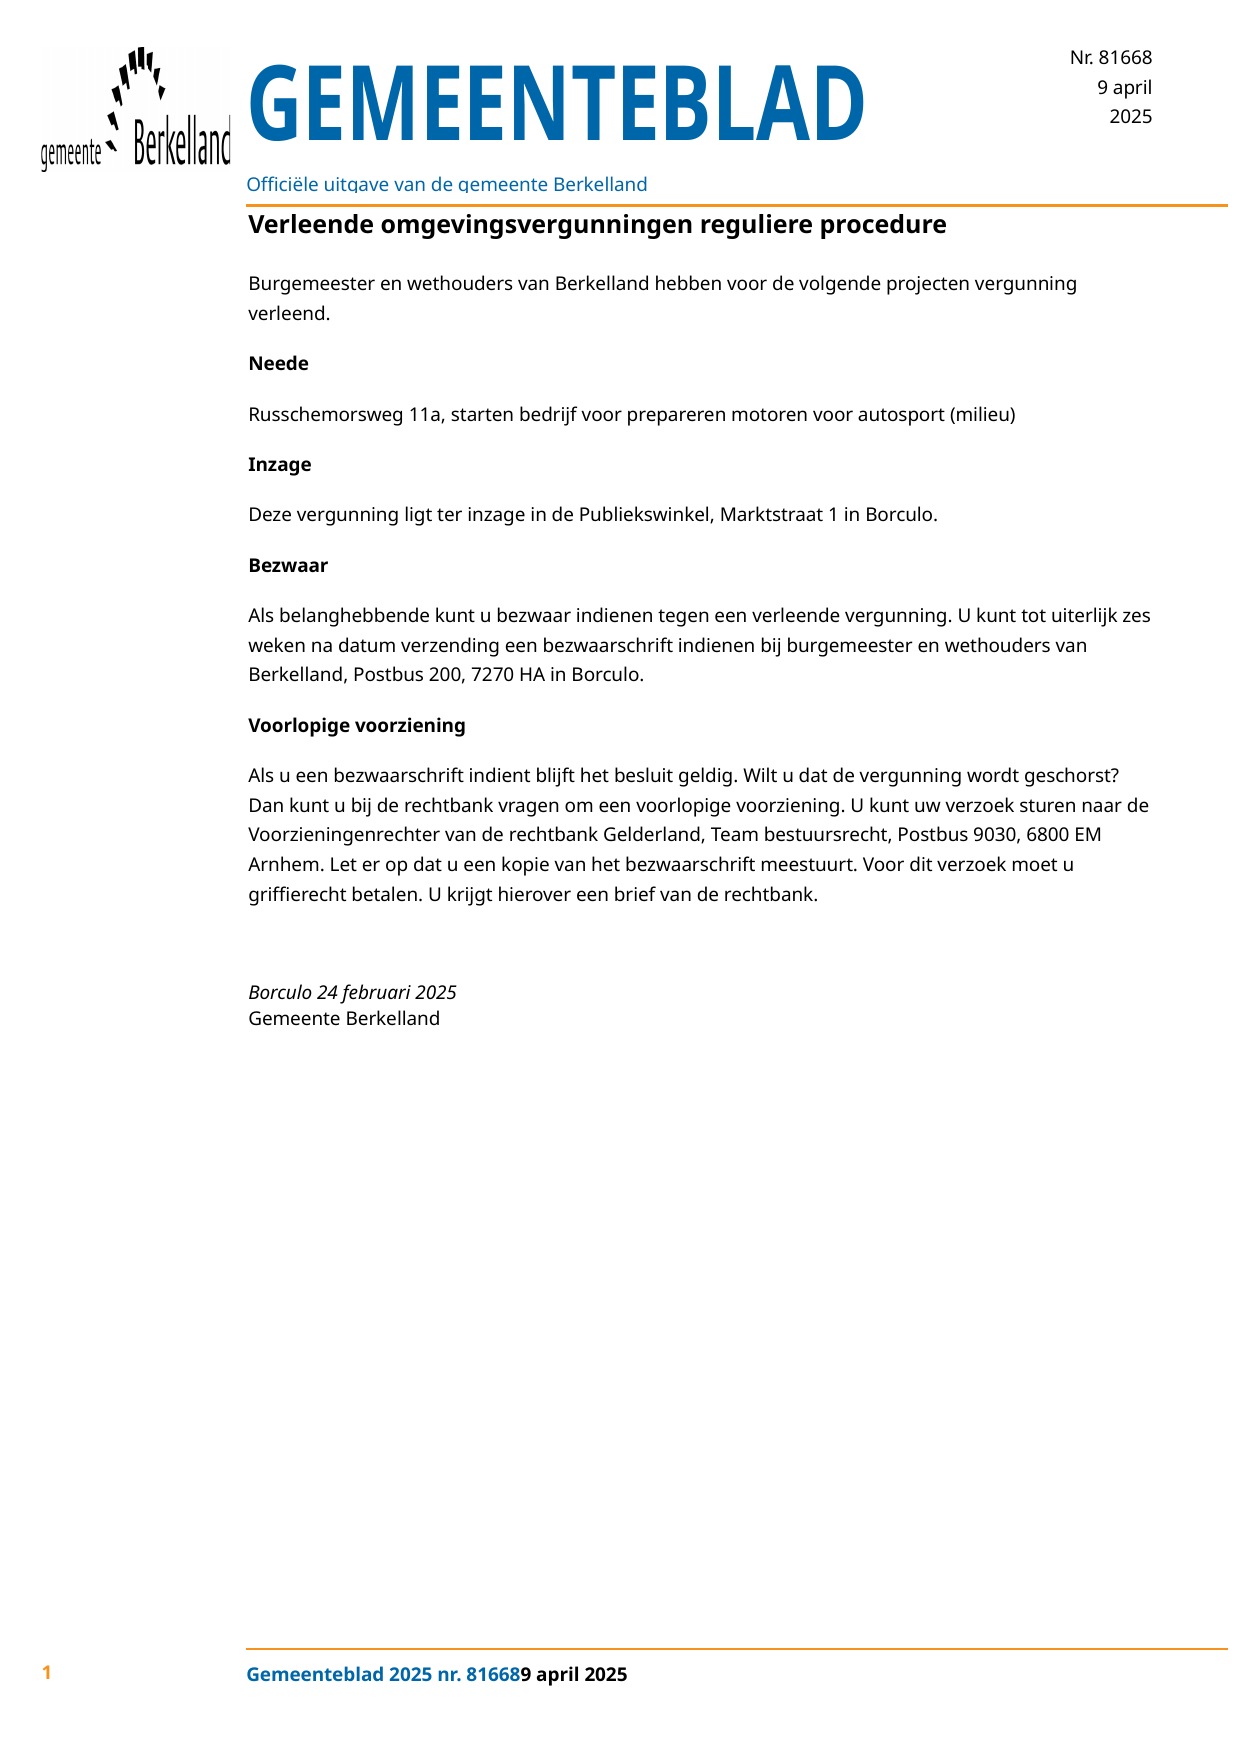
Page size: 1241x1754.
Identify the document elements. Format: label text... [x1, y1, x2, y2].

text Bezwaar [248, 552, 1152, 578]
text Voorlopige voorziening [248, 712, 1152, 738]
text Gemeente Berkelland [248, 1005, 1152, 1030]
text Verleende omgevingsvergunningen reguliere procedure [248, 207, 1152, 241]
text Inzage [248, 451, 1152, 477]
text Als u een bezwaarschrift indient blijft het besluit geldig. Wilt u dat de vergunning wordt geschorst? Dan kunt u bij de rechtbank vragen om een voorlopige voorziening. U kunt uw verzoek sturen naar de Voorzieningenrechter van de rechtbank Gelderland, Team bestuursrecht, Postbus 9030, 6800 EM Arnhem. Let er op dat u een kopie van het bezwaarschrift meestuurt. Voor dit verzoek moet u griffierecht betalen. U krijgt hierover een brief van de rechtbank. [248, 762, 1152, 906]
text Als belanghebbende kunt u bezwaar indienen tegen een verleende vergunning. U kunt tot uiterlijk zes weken na datum verzending een bezwaarschrift indienen bij burgemeester en wethouders van Berkelland, Postbus 200, 7270 HA in Borculo. [248, 602, 1152, 687]
text Deze vergunning ligt ter inzage in de Publiekswinkel, Marktstraat 1 in Borculo. [248, 502, 1152, 527]
text Neede [248, 350, 1152, 376]
picture [41, 47, 231, 172]
text Borculo 24 februari 2025 [248, 979, 1152, 1005]
text Burgemeester en wethouders van Berkelland hebben voor de volgende projecten vergunning verleend. [248, 270, 1152, 326]
text Russchemorsweg 11a, starten bedrijf voor prepareren motoren voor autosport (milieu) [248, 401, 1152, 426]
